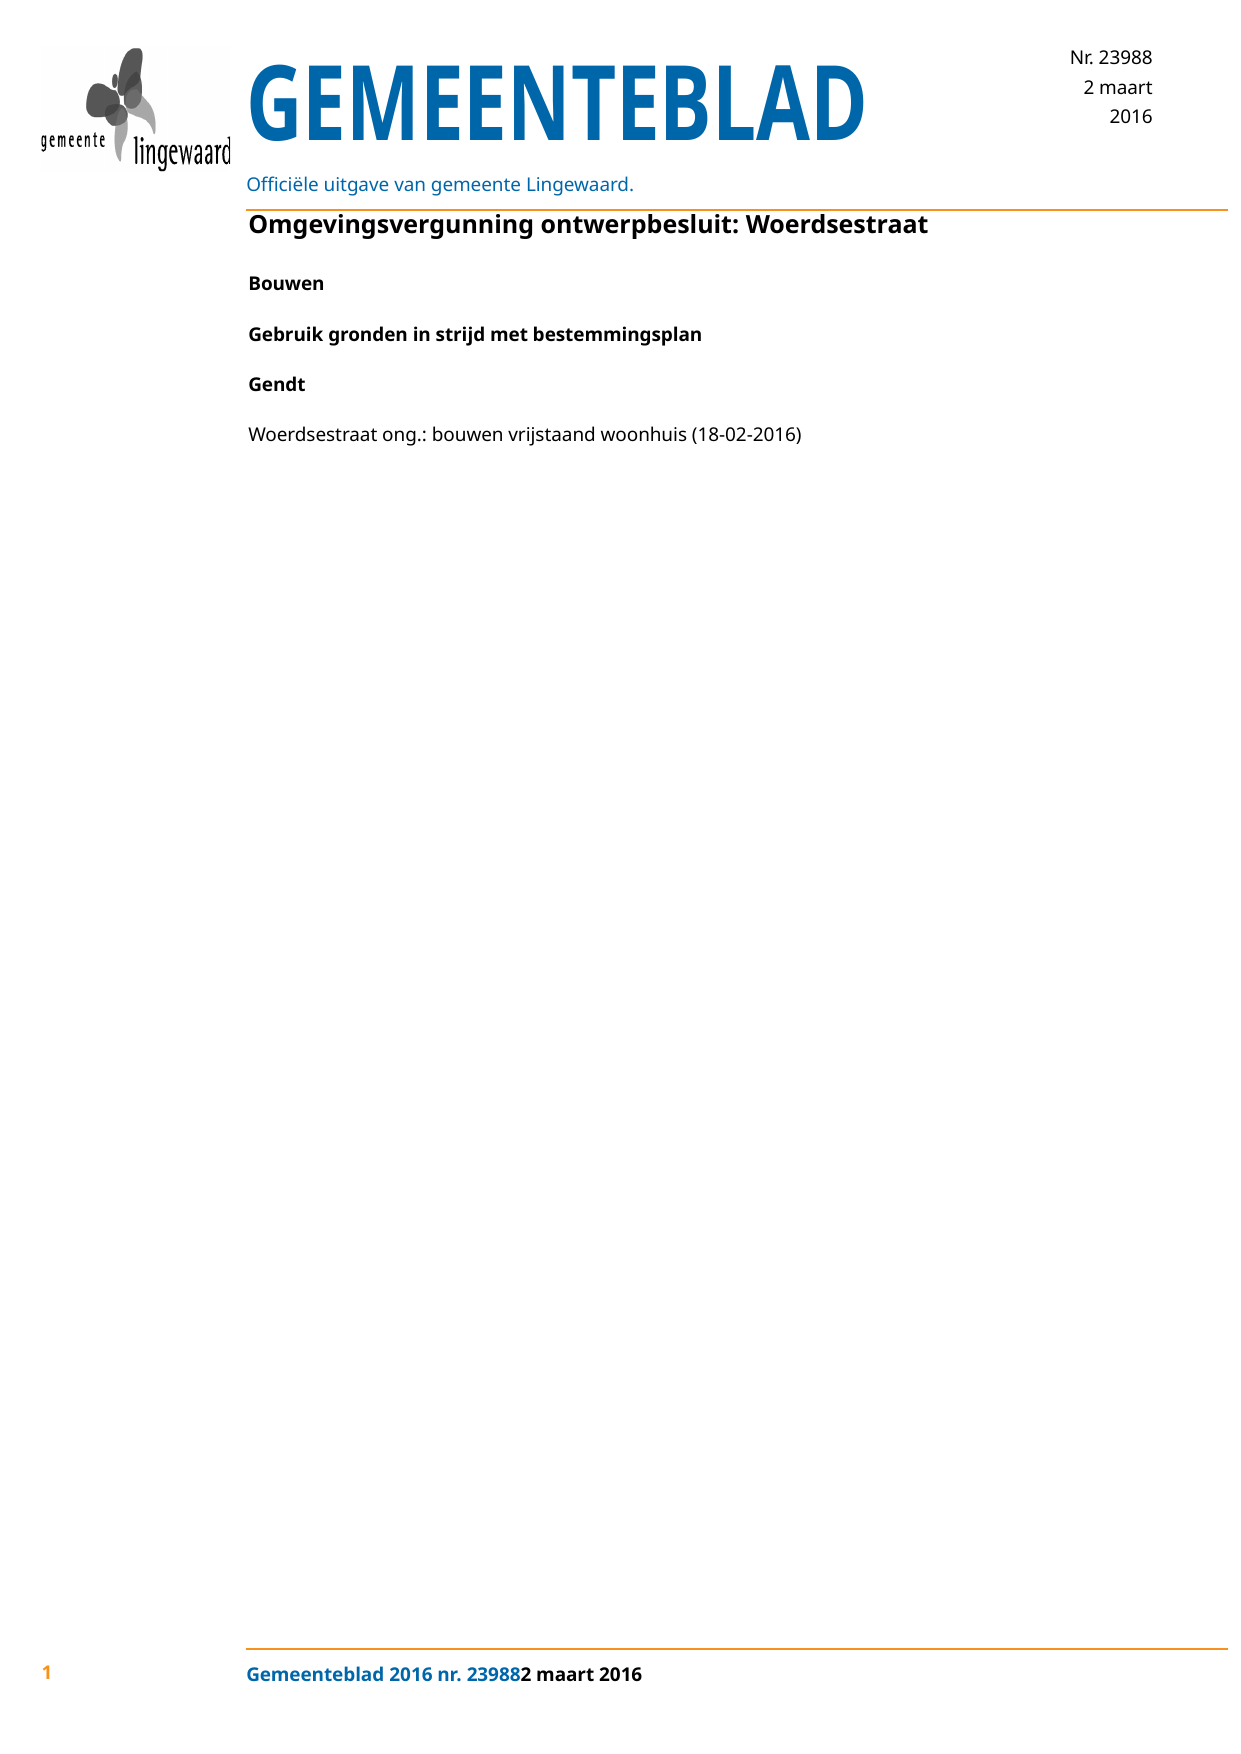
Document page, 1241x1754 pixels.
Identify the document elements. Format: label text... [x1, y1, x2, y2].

text Bouwen [248, 270, 1152, 296]
text Gebruik gronden in strijd met bestemmingsplan [248, 321, 1152, 346]
text Gendt [248, 371, 1152, 397]
picture [41, 47, 231, 172]
text Woerdsestraat ong.: bouwen vrijstaand woonhuis (18-02-2016) [248, 422, 1152, 447]
text Omgevingsvergunning ontwerpbesluit: Woerdsestraat [248, 211, 1152, 241]
